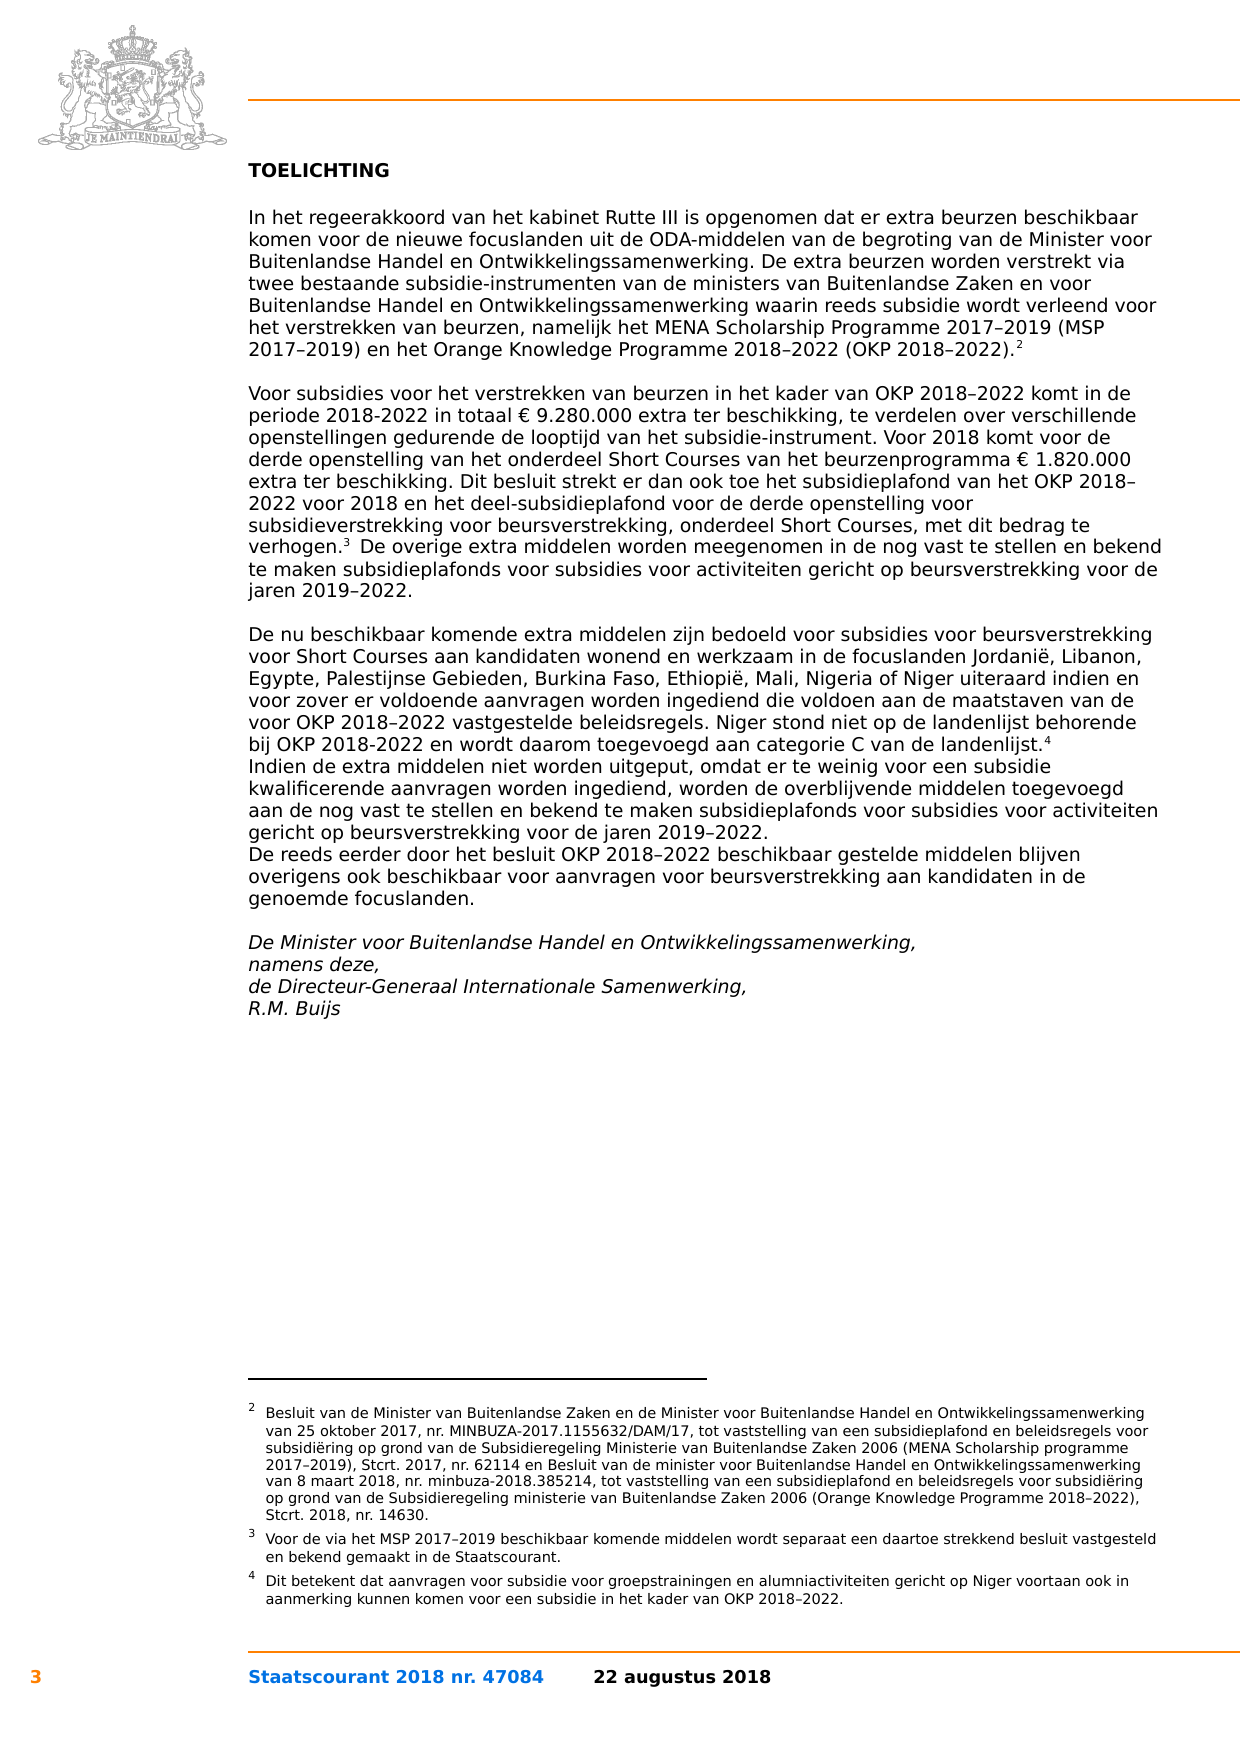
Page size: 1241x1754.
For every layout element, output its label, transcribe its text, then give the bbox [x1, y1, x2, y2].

text De nu beschikbaar komende extra middelen zijn bedoeld voor subsidies voor beursverstrekking voor Short Courses aan kandidaten wonend en werkzaam in de focuslanden Jordanië, Libanon, Egypte, Palestijnse Gebieden, Burkina Faso, Ethiopië, Mali, Nigeria of Niger uiteraard indien en voor zover er voldoende aanvragen worden ingediend die voldoen aan de maatstaven van de voor OKP 2018–2022 vastgestelde beleidsregels. Niger stond niet op de landenlijst behorende bij OKP 2018-2022 en wordt daarom toegevoegd aan categorie C van de landenlijst. [248, 624, 1163, 756]
text De reeds eerder door het besluit OKP 2018–2022 beschikbaar gestelde middelen blijven overigens ook beschikbaar voor aanvragen voor beursverstrekking aan kandidaten in de genoemde focuslanden. [248, 844, 1163, 910]
subtitle TOELICHTING [248, 160, 1163, 182]
text Indien de extra middelen niet worden uitgeput, omdat er te weinig voor een subsidie kwalificerende aanvragen worden ingediend, worden de overblijvende middelen toegevoegd aan de nog vast te stellen en bekend te maken subsidieplafonds voor subsidies voor activiteiten gericht op beursverstrekking voor de jaren 2019–2022. [248, 756, 1163, 844]
text Dit betekent dat aanvragen voor subsidie voor groepstrainingen en alumniactiviteiten gericht op Niger voortaan ook in aanmerking kunnen komen voor een subsidie in het kader van OKP 2018–2022. [248, 1569, 1163, 1608]
text Besluit van de Minister van Buitenlandse Zaken en de Minister voor Buitenlandse Handel en Ontwikkelingssamenwerking van 25 oktober 2017, nr. MINBUZA-2017.1155632/DAM/17, tot vaststelling van een subsidieplafond en beleidsregels voor subsidiëring op grond van de Subsidieregeling Ministerie van Buitenlandse Zaken 2006 (MENA Scholarship programme 2017–2019), Stcrt. 2017, nr. 62114 en Besluit van de minister voor Buitenlandse Handel en Ontwikkelingssamenwerking van 8 maart 2018, nr. minbuza-2018.385214, tot vaststelling van een subsidieplafond en beleidsregels voor subsidiëring op grond van de Subsidieregeling ministerie van Buitenlandse Zaken 2006 (Orange Knowledge Programme 2018–2022), Stcrt. 2018, nr. 14630. [248, 1401, 1163, 1524]
picture [38, 25, 227, 150]
text Voor subsidies voor het verstrekken van beurzen in het kader van OKP 2018–2022 komt in de periode 2018-2022 in totaal € 9.280.000 extra ter beschikking, te verdelen over verschillende openstellingen gedurende de looptijd van het subsidie-instrument. Voor 2018 komt voor de derde openstelling van het onderdeel Short Courses van het beurzenprogramma € 1.820.000 extra ter beschikking. Dit besluit strekt er dan ook toe het subsidieplafond van het OKP 2018–2022 voor 2018 en het deel-subsidieplafond voor de derde openstelling voor subsidieverstrekking voor beursverstrekking, onderdeel Short Courses, met dit bedrag te verhogen. De overige extra middelen worden meegenomen in de nog vast te stellen en bekend te maken subsidieplafonds voor subsidies voor activiteiten gericht op beursverstrekking voor de jaren 2019–2022. [248, 383, 1163, 602]
text In het regeerakkoord van het kabinet Rutte III is opgenomen dat er extra beurzen beschikbaar komen voor de nieuwe focuslanden uit de ODA-middelen van de begroting van de Minister voor Buitenlandse Handel en Ontwikkelingssamenwerking. De extra beurzen worden verstrekt via twee bestaande subsidie-instrumenten van de ministers van Buitenlandse Zaken en voor Buitenlandse Handel en Ontwikkelingssamenwerking waarin reeds subsidie wordt verleend voor het verstrekken van beurzen, namelijk het MENA Scholarship Programme 2017–2019 (MSP 2017–2019) en het Orange Knowledge Programme 2018–2022 (OKP 2018–2022). [248, 207, 1163, 361]
text Voor de via het MSP 2017–2019 beschikbaar komende middelen wordt separaat een daartoe strekkend besluit vastgesteld en bekend gemaakt in de Staatscourant. [248, 1527, 1163, 1566]
text De Minister voor Buitenlandse Handel en Ontwikkelingssamenwerking, namens deze, de Directeur-Generaal Internationale Samenwerking, R.M. Buijs [248, 932, 1163, 1020]
